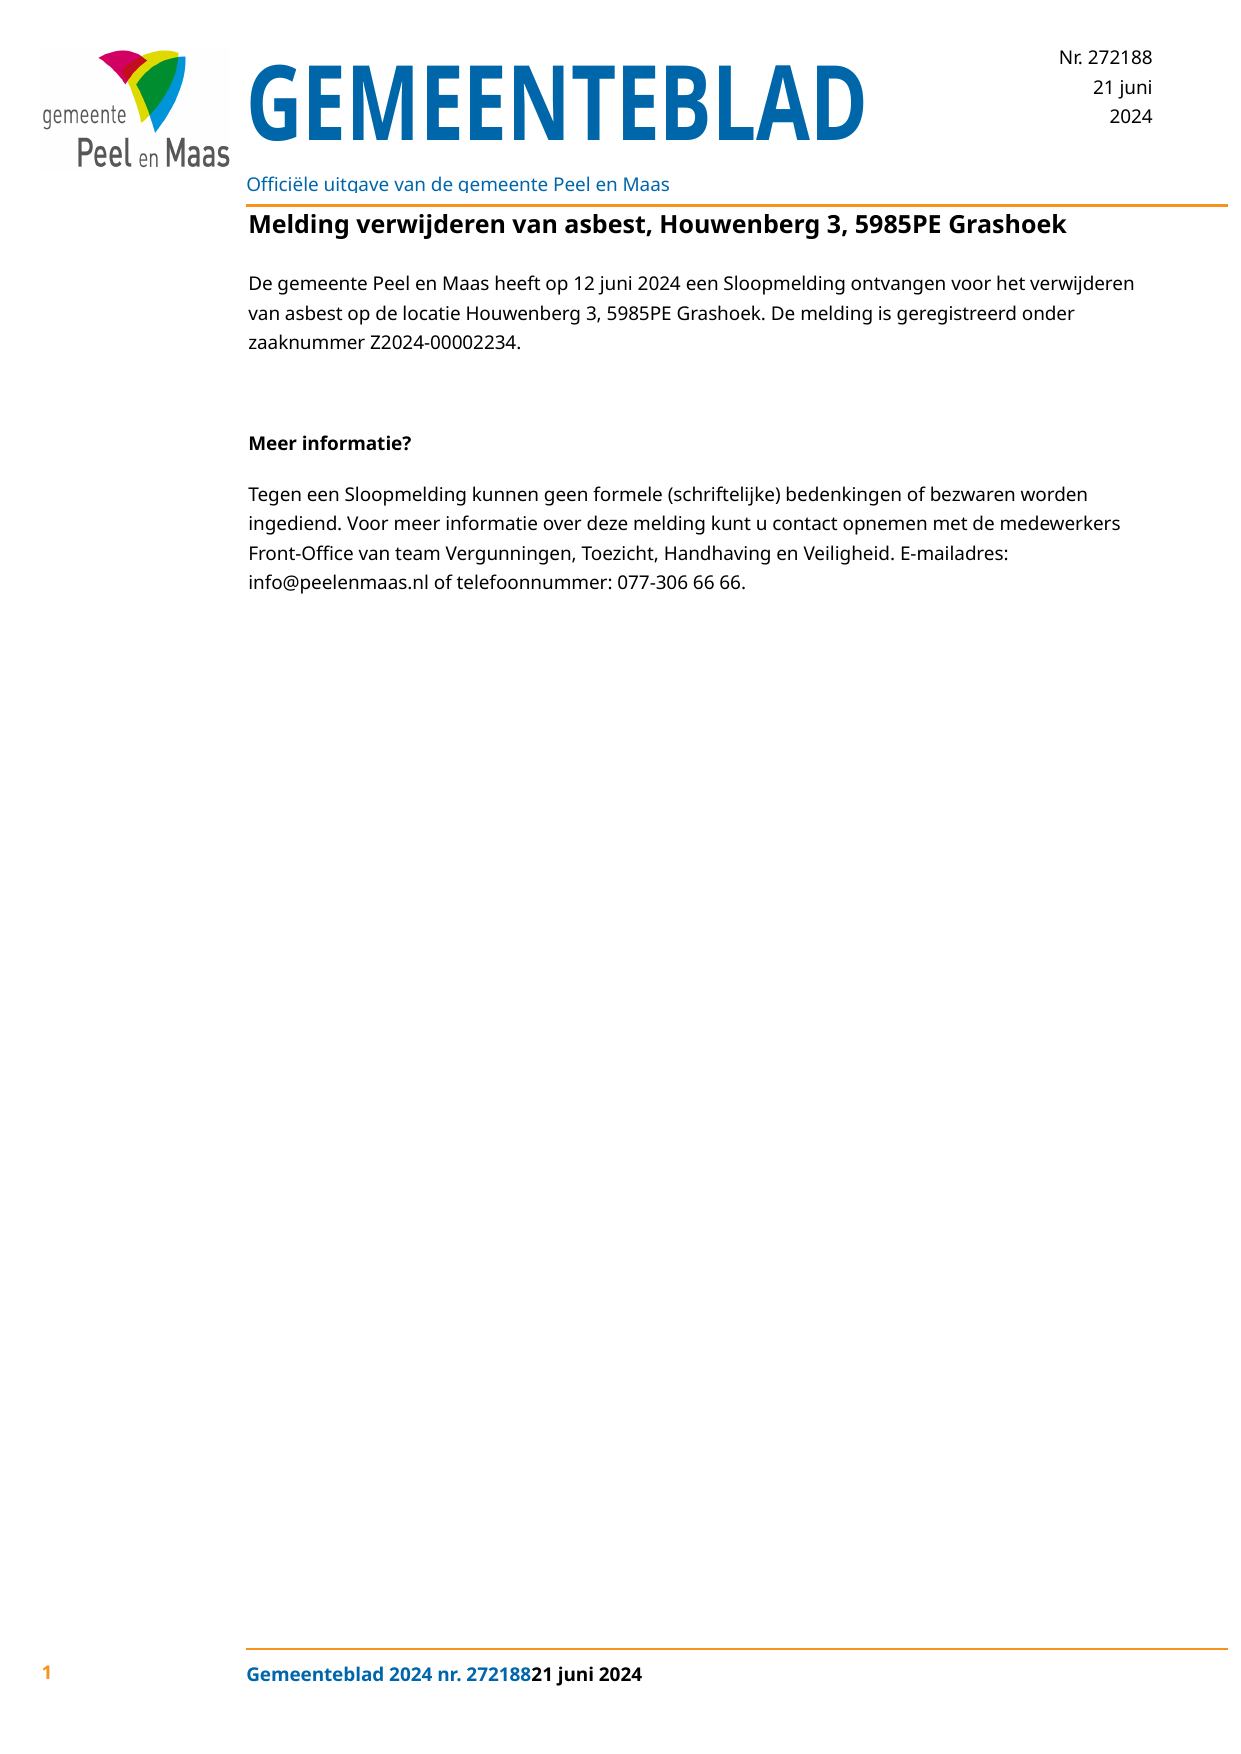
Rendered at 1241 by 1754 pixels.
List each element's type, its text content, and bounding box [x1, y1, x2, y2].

text De gemeente Peel en Maas heeft op 12 juni 2024 een Sloopmelding ontvangen voor het verwijderen van asbest op de locatie Houwenberg 3, 5985PE Grashoek. De melding is geregistreerd onder zaaknummer Z2024-00002234. [248, 270, 1152, 355]
text Melding verwijderen van asbest, Houwenberg 3, 5985PE Grashoek [248, 207, 1152, 241]
picture [41, 47, 231, 172]
text Meer informatie? [248, 430, 1152, 456]
text Tegen een Sloopmelding kunnen geen formele (schriftelijke) bedenkingen of bezwaren worden ingediend. Voor meer informatie over deze melding kunt u contact opnemen met de medewerkers Front-Office van team Vergunningen, Toezicht, Handhaving en Veiligheid. E-mailadres: info@peelenmaas.nl of telefoonnummer: 077-306 66 66. [248, 481, 1152, 595]
